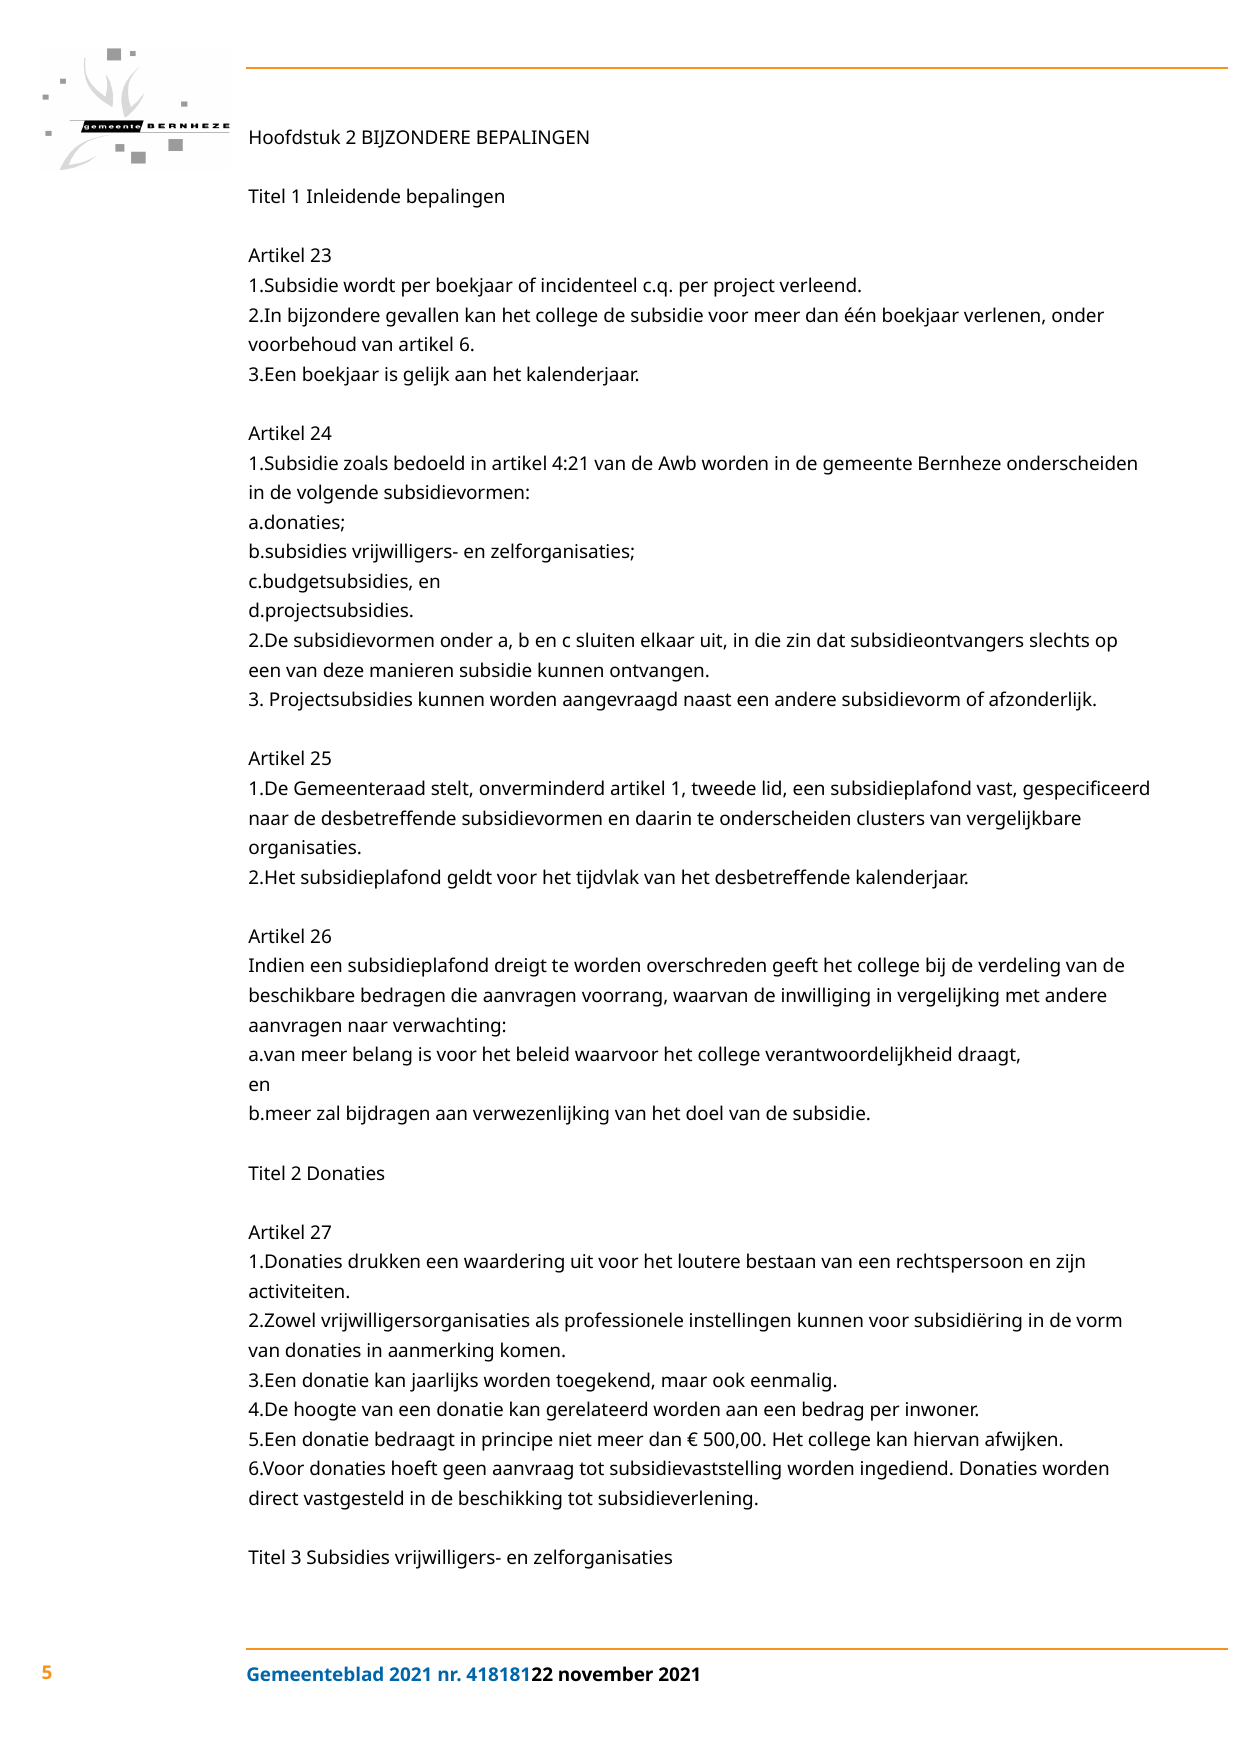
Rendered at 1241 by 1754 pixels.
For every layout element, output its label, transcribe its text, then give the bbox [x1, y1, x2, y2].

text a.donaties; [248, 509, 1152, 535]
text 6.Voor donaties hoeft geen aanvraag tot subsidievaststelling worden ingediend. Donaties worden direct vastgesteld in de beschikking tot subsidieverlening. [248, 1456, 1152, 1511]
picture [41, 47, 231, 172]
text 1.Subsidie zoals bedoeld in artikel 4:21 van de Awb worden in de gemeente Bernheze onderscheiden in de volgende subsidievormen: [248, 450, 1152, 505]
text Titel 1 Inleidende bepalingen [248, 183, 1152, 209]
text 5.Een donatie bedraagt in principe niet meer dan € 500,00. Het college kan hiervan afwijken. [248, 1426, 1152, 1452]
text Indien een subsidieplafond dreigt te worden overschreden geeft het college bij de verdeling van de beschikbare bedragen die aanvragen voorrang, waarvan de inwilliging in vergelijking met andere aanvragen naar verwachting: [248, 953, 1152, 1038]
text 2.Zowel vrijwilligersorganisaties als professionele instellingen kunnen voor subsidiëring in de vorm van donaties in aanmerking komen. [248, 1308, 1152, 1363]
text Titel 3 Subsidies vrijwilligers- en zelforganisaties [248, 1544, 1152, 1570]
text en [248, 1071, 1152, 1097]
text b.meer zal bijdragen aan verwezenlijking van het doel van de subsidie. [248, 1101, 1152, 1126]
text Artikel 23 [248, 243, 1152, 268]
text 1.Subsidie wordt per boekjaar of incidenteel c.q. per project verleend. [248, 272, 1152, 298]
text Artikel 24 [248, 420, 1152, 446]
text 3.Een boekjaar is gelijk aan het kalenderjaar. [248, 361, 1152, 387]
text Artikel 25 [248, 746, 1152, 771]
text d.projectsubsidies. [248, 598, 1152, 623]
text 3.Een donatie kan jaarlijks worden toegekend, maar ook eenmalig. [248, 1367, 1152, 1393]
text 3. Projectsubsidies kunnen worden aangevraagd naast een andere subsidievorm of afzonderlijk. [248, 686, 1152, 712]
text a.van meer belang is voor het beleid waarvoor het college verantwoordelijkheid draagt, [248, 1041, 1152, 1067]
text Artikel 26 [248, 923, 1152, 949]
text Artikel 27 [248, 1219, 1152, 1245]
text c.budgetsubsidies, en [248, 568, 1152, 594]
text 2.De subsidievormen onder a, b en c sluiten elkaar uit, in die zin dat subsidieontvangers slechts op een van deze manieren subsidie kunnen ontvangen. [248, 627, 1152, 683]
text Hoofdstuk 2 BIJZONDERE BEPALINGEN [248, 124, 1152, 150]
text Titel 2 Donaties [248, 1160, 1152, 1186]
text b.subsidies vrijwilligers- en zelforganisaties; [248, 538, 1152, 564]
text 2.In bijzondere gevallen kan het college de subsidie voor meer dan één boekjaar verlenen, onder voorbehoud van artikel 6. [248, 302, 1152, 357]
text 2.Het subsidieplafond geldt voor het tijdvlak van het desbetreffende kalenderjaar. [248, 864, 1152, 890]
text 4.De hoogte van een donatie kan gerelateerd worden aan een bedrag per inwoner. [248, 1396, 1152, 1422]
text 1.De Gemeenteraad stelt, onverminderd artikel 1, tweede lid, een subsidieplafond vast, gespecificeerd naar de desbetreffende subsidievormen en daarin te onderscheiden clusters van vergelijkbare organisaties. [248, 775, 1152, 860]
text 1.Donaties drukken een waardering uit voor het loutere bestaan van een rechtspersoon en zijn activiteiten. [248, 1248, 1152, 1304]
